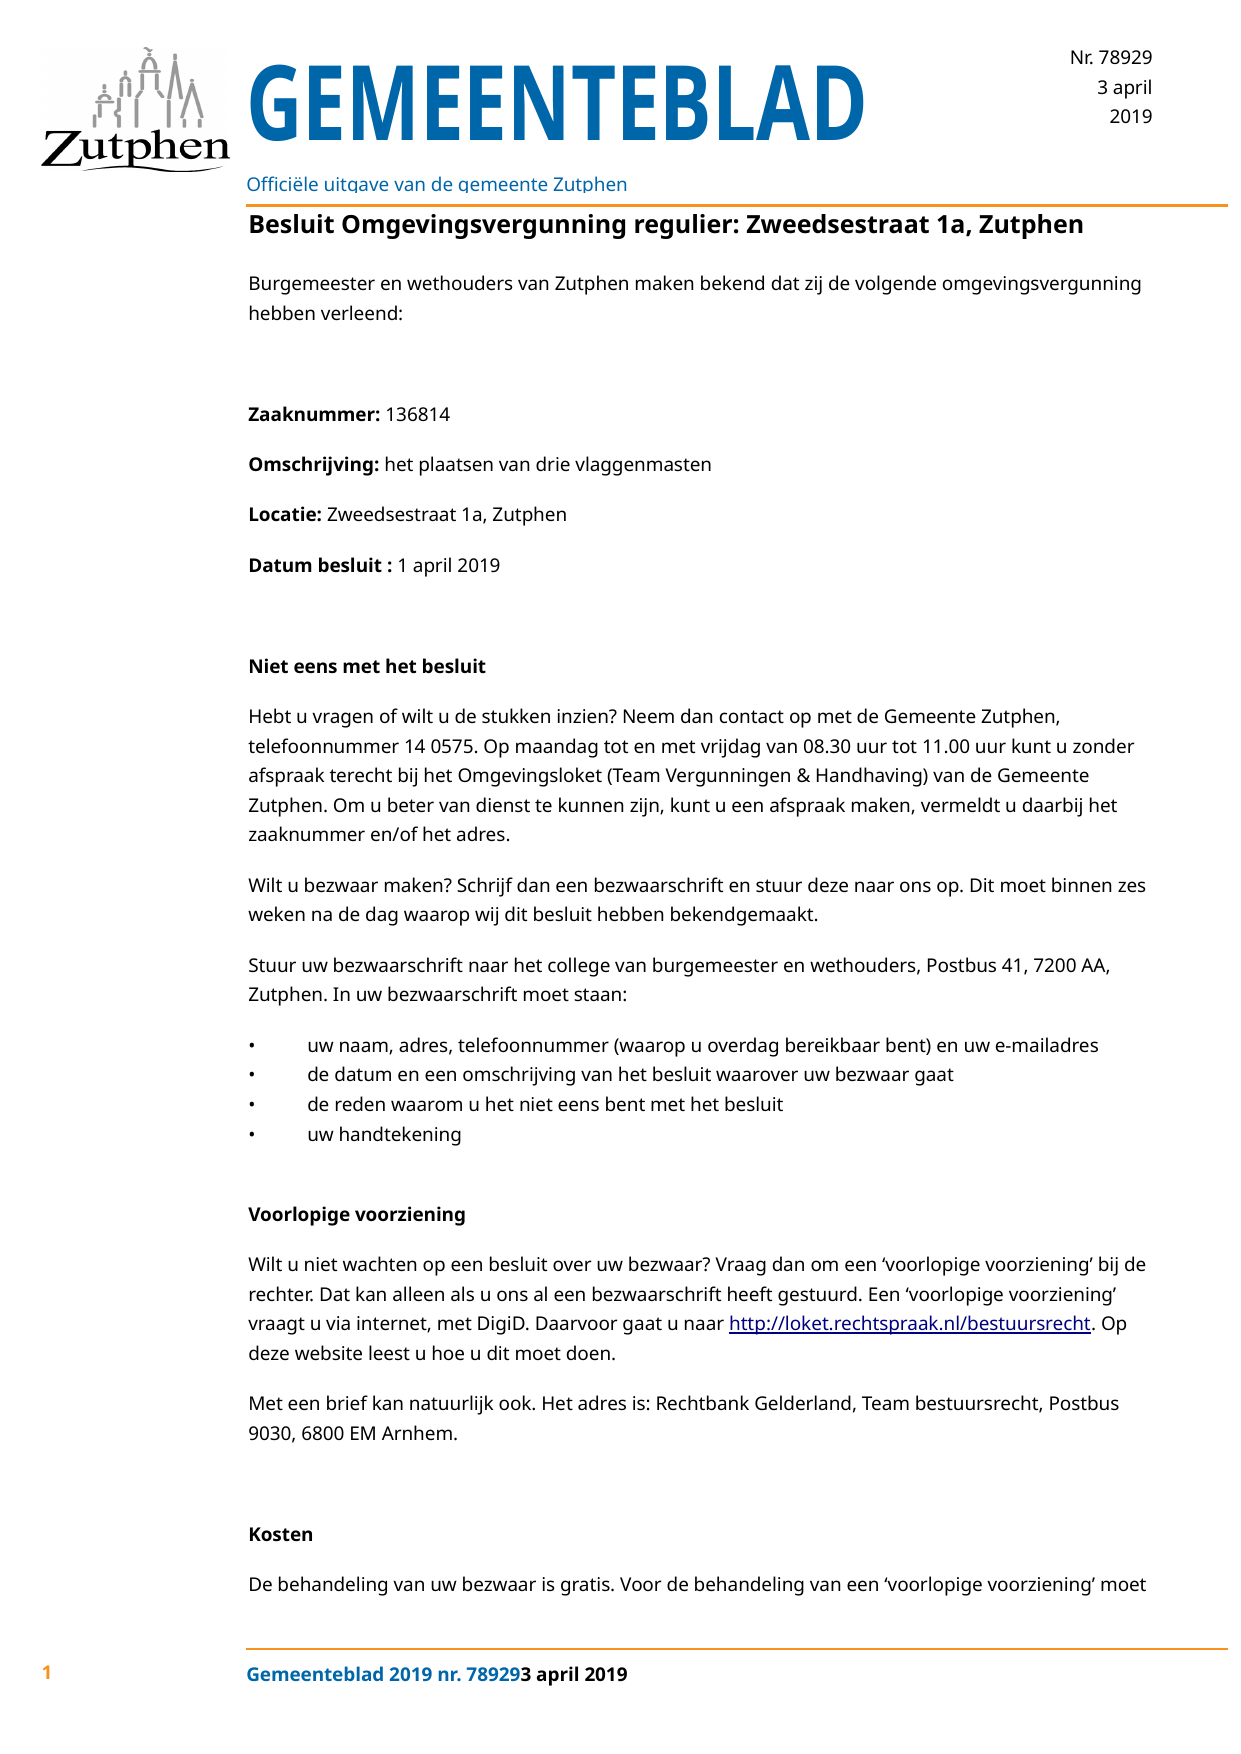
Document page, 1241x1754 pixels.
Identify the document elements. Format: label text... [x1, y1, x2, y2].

list de datum en een omschrijving van het besluit waarover uw bezwaar gaat [248, 1062, 1152, 1087]
text Hebt u vragen of wilt u de stukken inzien? Neem dan contact op met de Gemeente Zutphen, telefoonnummer 14 0575. Op maandag tot en met vrijdag van 08.30 uur tot 11.00 uur kunt u zonder afspraak terecht bij het Omgevingsloket (Team Vergunningen & Handhaving) van de Gemeente Zutphen. Om u beter van dienst te kunnen zijn, kunt u een afspraak maken, vermeldt u daarbij het zaaknummer en/of het adres. [248, 703, 1152, 847]
text Voorlopige voorziening [248, 1201, 1152, 1226]
text Wilt u bezwaar maken? Schrijf dan een bezwaarschrift en stuur deze naar ons op. Dit moet binnen zes weken na de dag waarop wij dit besluit hebben bekendgemaakt. [248, 872, 1152, 927]
list uw naam, adres, telefoonnummer (waarop u overdag bereikbaar bent) en uw e-mailadres [248, 1032, 1152, 1058]
text Besluit Omgevingsvergunning regulier: Zweedsestraat 1a, Zutphen [248, 207, 1152, 241]
picture [41, 47, 231, 172]
list de reden waarom u het niet eens bent met het besluit [248, 1091, 1152, 1117]
text De behandeling van uw bezwaar is gratis. Voor de behandeling van een ‘voorlopige voorziening’ moet [248, 1571, 1152, 1597]
text Niet eens met het besluit [248, 653, 1152, 678]
text Burgemeester en wethouders van Zutphen maken bekend dat zij de volgende omgevingsvergunning hebben verleend: [248, 270, 1152, 326]
text Wilt u niet wachten op een besluit over uw bezwaar? Vraag dan om een ‘voorlopige voorziening’ bij de rechter. Dat kan alleen als u ons al een bezwaarschrift heeft gestuurd. Een ‘voorlopige voorziening’ vraagt u via internet, met DigiD. Daarvoor gaat u naar http://loket.rechtspraak.nl/bestuursrecht. Op deze website leest u hoe u dit moet doen. [248, 1251, 1152, 1366]
text Met een brief kan natuurlijk ook. Het adres is: Rechtbank Gelderland, Team bestuursrecht, Postbus 9030, 6800 EM Arnhem. [248, 1390, 1152, 1446]
text Locatie: Zweedsestraat 1a, Zutphen [248, 502, 1152, 527]
text Omschrijving: het plaatsen van drie vlaggenmasten [248, 451, 1152, 477]
list uw handtekening [248, 1121, 1152, 1146]
text Zaaknummer: 136814 [248, 401, 1152, 426]
text Stuur uw bezwaarschrift naar het college van burgemeester en wethouders, Postbus 41, 7200 AA, Zutphen. In uw bezwaarschrift moet staan: [248, 952, 1152, 1007]
text Kosten [248, 1521, 1152, 1546]
text Datum besluit : 1 april 2019 [248, 552, 1152, 578]
